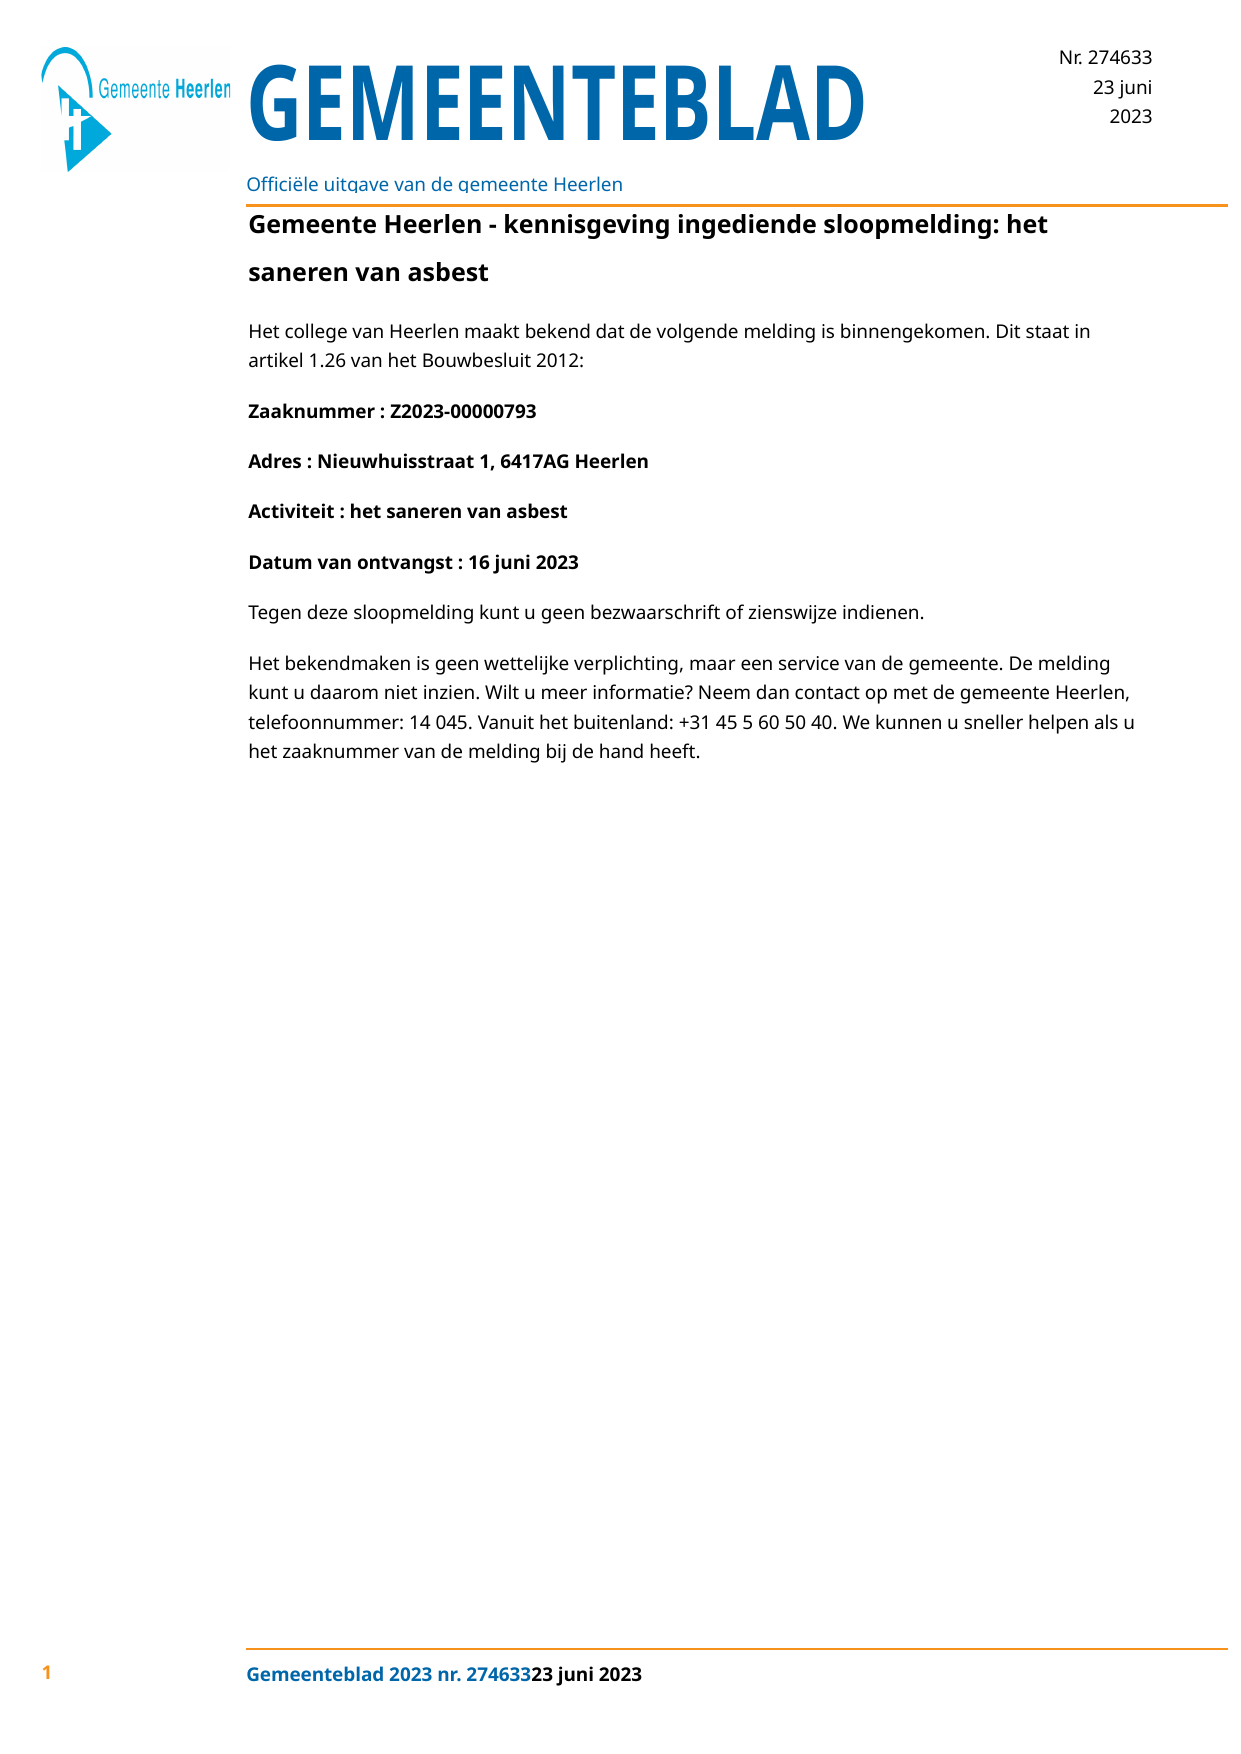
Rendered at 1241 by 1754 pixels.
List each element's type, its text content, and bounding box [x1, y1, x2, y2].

text Het college van Heerlen maakt bekend dat de volgende melding is binnengekomen. Dit staat in artikel 1.26 van het Bouwbesluit 2012: [248, 318, 1152, 373]
picture [41, 47, 231, 172]
text Activiteit : het saneren van asbest [248, 499, 1152, 524]
text Adres : Nieuwhuisstraat 1, 6417AG Heerlen [248, 448, 1152, 474]
text Gemeente Heerlen - kennisgeving ingediende sloopmelding: het saneren van asbest [248, 207, 1152, 288]
text Datum van ontvangst : 16 juni 2023 [248, 549, 1152, 575]
text Tegen deze sloopmelding kunt u geen bezwaarschrift of zienswijze indienen. [248, 599, 1152, 625]
text Zaaknummer : Z2023-00000793 [248, 398, 1152, 424]
picture [41, 47, 59, 70]
text Het bekendmaken is geen wettelijke verplichting, maar een service van de gemeente. De melding kunt u daarom niet inzien. Wilt u meer informatie? Neem dan contact op met de gemeente Heerlen, telefoonnummer: 14 045. Vanuit het buitenland: +31 45 5 60 50 40. We kunnen u sneller helpen als u het zaaknummer van de melding bij de hand heeft. [248, 650, 1152, 764]
